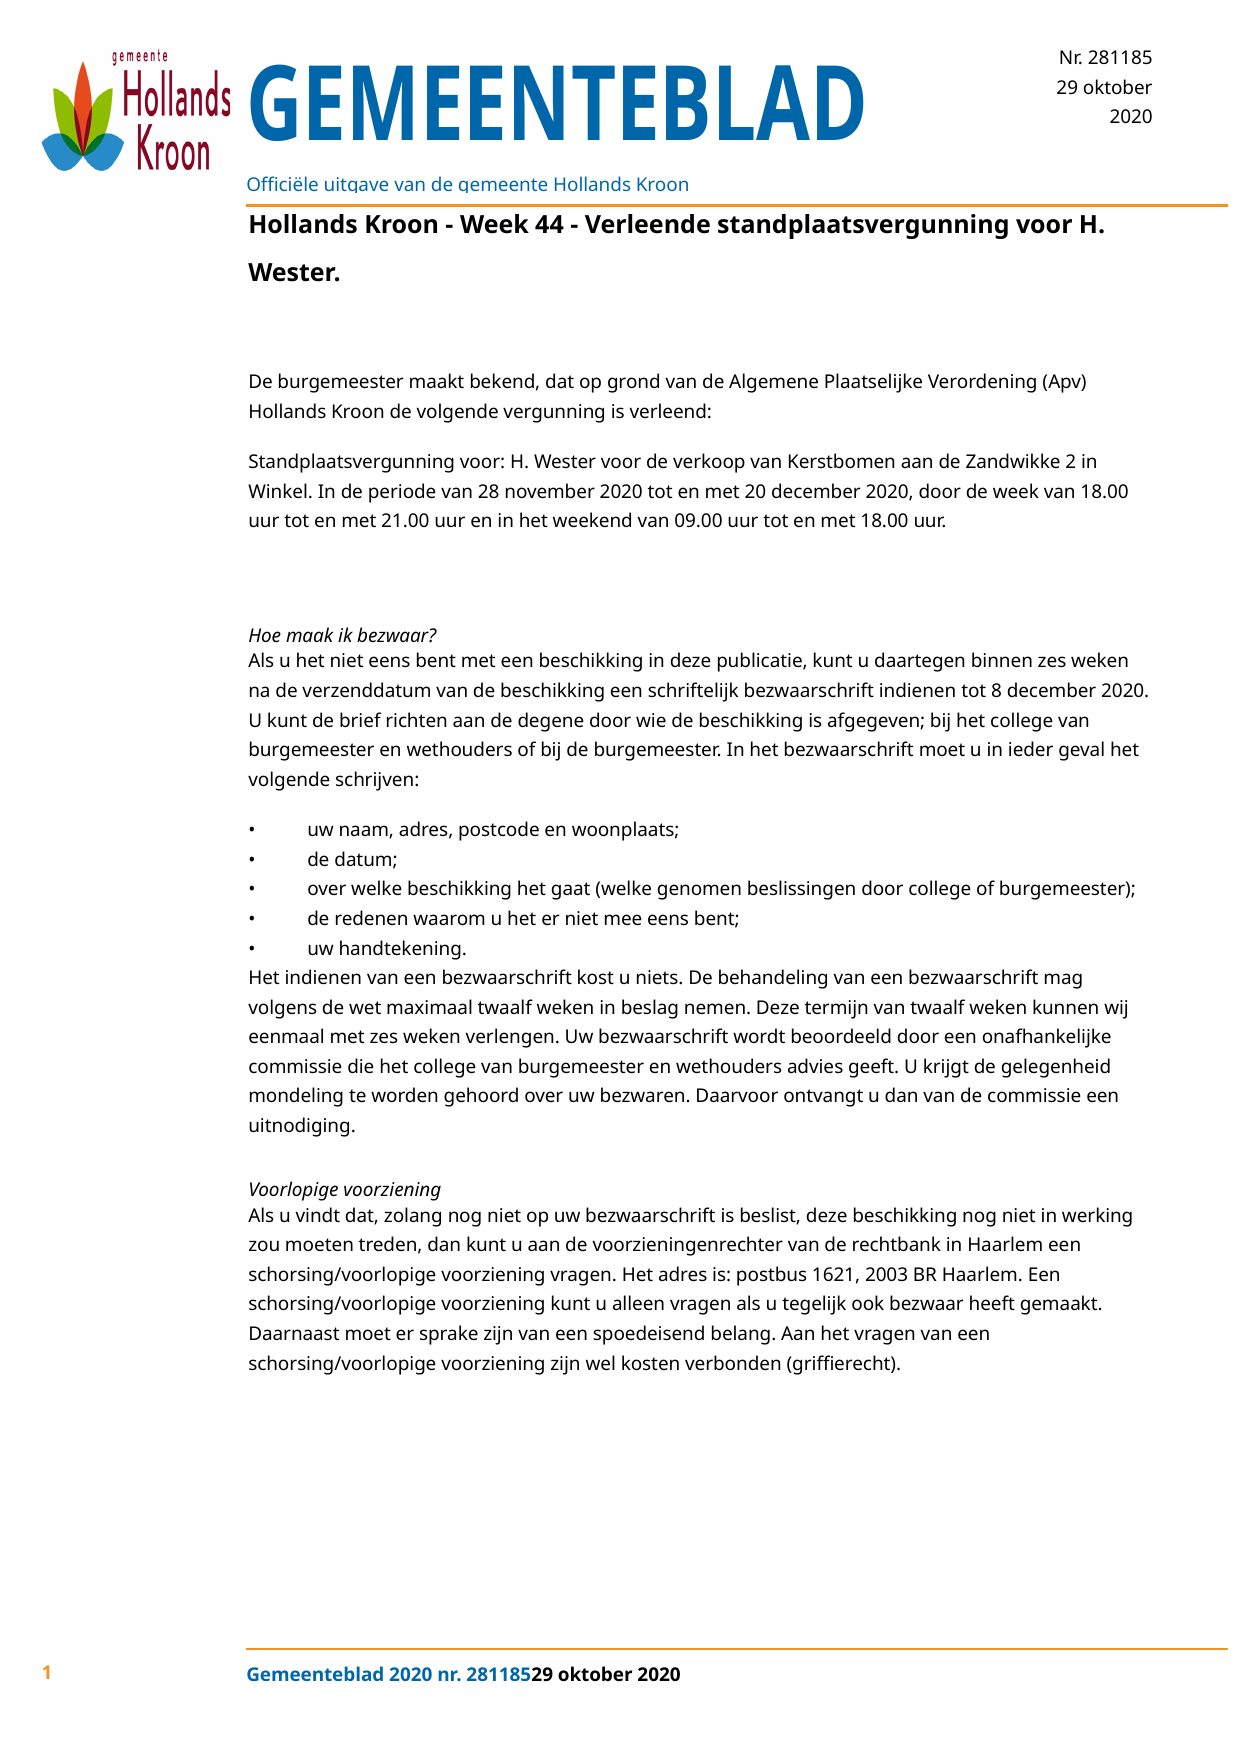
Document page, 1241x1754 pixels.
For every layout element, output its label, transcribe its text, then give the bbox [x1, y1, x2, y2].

text De burgemeester maakt bekend, dat op grond van de Algemene Plaatselijke Verordening (Apv) Hollands Kroon de volgende vergunning is verleend: [248, 368, 1152, 424]
list uw handtekening. [248, 935, 1152, 960]
text Voorlopige voorziening [248, 1176, 1152, 1202]
text Als u vindt dat, zolang nog niet op uw bezwaarschrift is beslist, deze beschikking nog niet in werking zou moeten treden, dan kunt u aan de voorzieningenrechter van de rechtbank in Haarlem een schorsing/voorlopige voorziening vragen. Het adres is: postbus 1621, 2003 BR Haarlem. Een schorsing/voorlopige voorziening kunt u alleen vragen als u tegelijk ook bezwaar heeft gemaakt. Daarnaast moet er sprake zijn van een spoedeisend belang. Aan het vragen van een schorsing/voorlopige voorziening zijn wel kosten verbonden (griffierecht). [248, 1202, 1152, 1376]
text Als u het niet eens bent met een beschikking in deze publicatie, kunt u daartegen binnen zes weken na de verzenddatum van de beschikking een schriftelijk bezwaarschrift indienen tot 8 december 2020. U kunt de brief richten aan de degene door wie de beschikking is afgegeven; bij het college van burgemeester en wethouders of bij de burgemeester. In het bezwaarschrift moet u in ieder geval het volgende schrijven: [248, 648, 1152, 792]
picture [41, 47, 231, 172]
list de redenen waarom u het er niet mee eens bent; [248, 905, 1152, 931]
list de datum; [248, 846, 1152, 872]
list over welke beschikking het gaat (welke genomen beslissingen door college of burgemeester); [248, 876, 1152, 901]
text Standplaatsvergunning voor: H. Wester voor de verkoop van Kerstbomen aan de Zandwikke 2 in Winkel. In de periode van 28 november 2020 tot en met 20 december 2020, door de week van 18.00 uur tot en met 21.00 uur en in het weekend van 09.00 uur tot en met 18.00 uur. [248, 448, 1152, 533]
list uw naam, adres, postcode en woonplaats; [248, 816, 1152, 842]
text Het indienen van een bezwaarschrift kost u niets. De behandeling van een bezwaarschrift mag volgens de wet maximaal twaalf weken in beslag nemen. Deze termijn van twaalf weken kunnen wij eenmaal met zes weken verlengen. Uw bezwaarschrift wordt beoordeeld door een onafhankelijke commissie die het college van burgemeester en wethouders advies geeft. U krijgt de gelegenheid mondeling te worden gehoord over uw bezwaren. Daarvoor ontvangt u dan van de commissie een uitnodiging. [248, 964, 1152, 1138]
text Hoe maak ik bezwaar? [248, 622, 1152, 648]
text Hollands Kroon - Week 44 - Verleende standplaatsvergunning voor H. Wester. [248, 207, 1152, 288]
